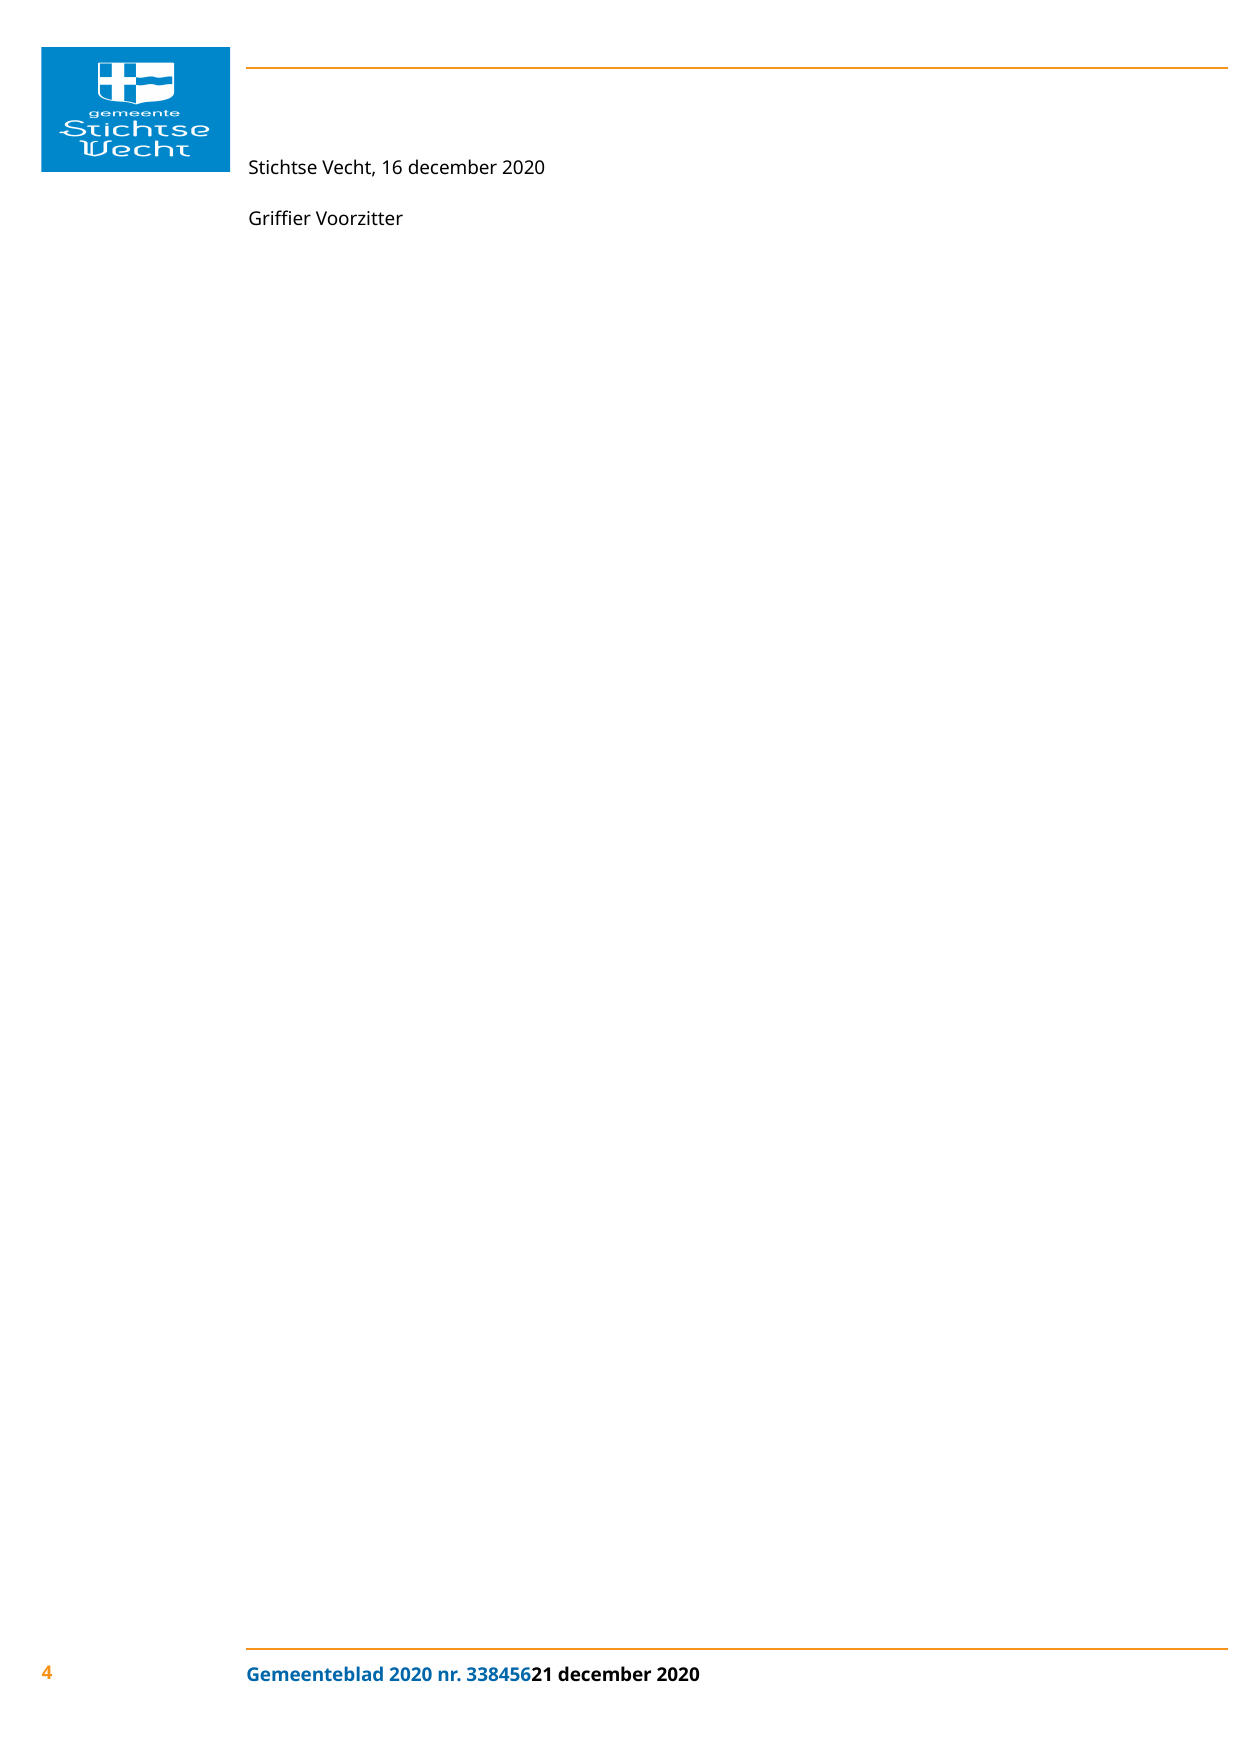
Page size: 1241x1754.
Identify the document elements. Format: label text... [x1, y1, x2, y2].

text Griffier Voorzitter [248, 205, 1152, 231]
text Stichtse Vecht, 16 december 2020 [248, 154, 1152, 180]
picture [137, 63, 174, 103]
picture [99, 63, 135, 101]
